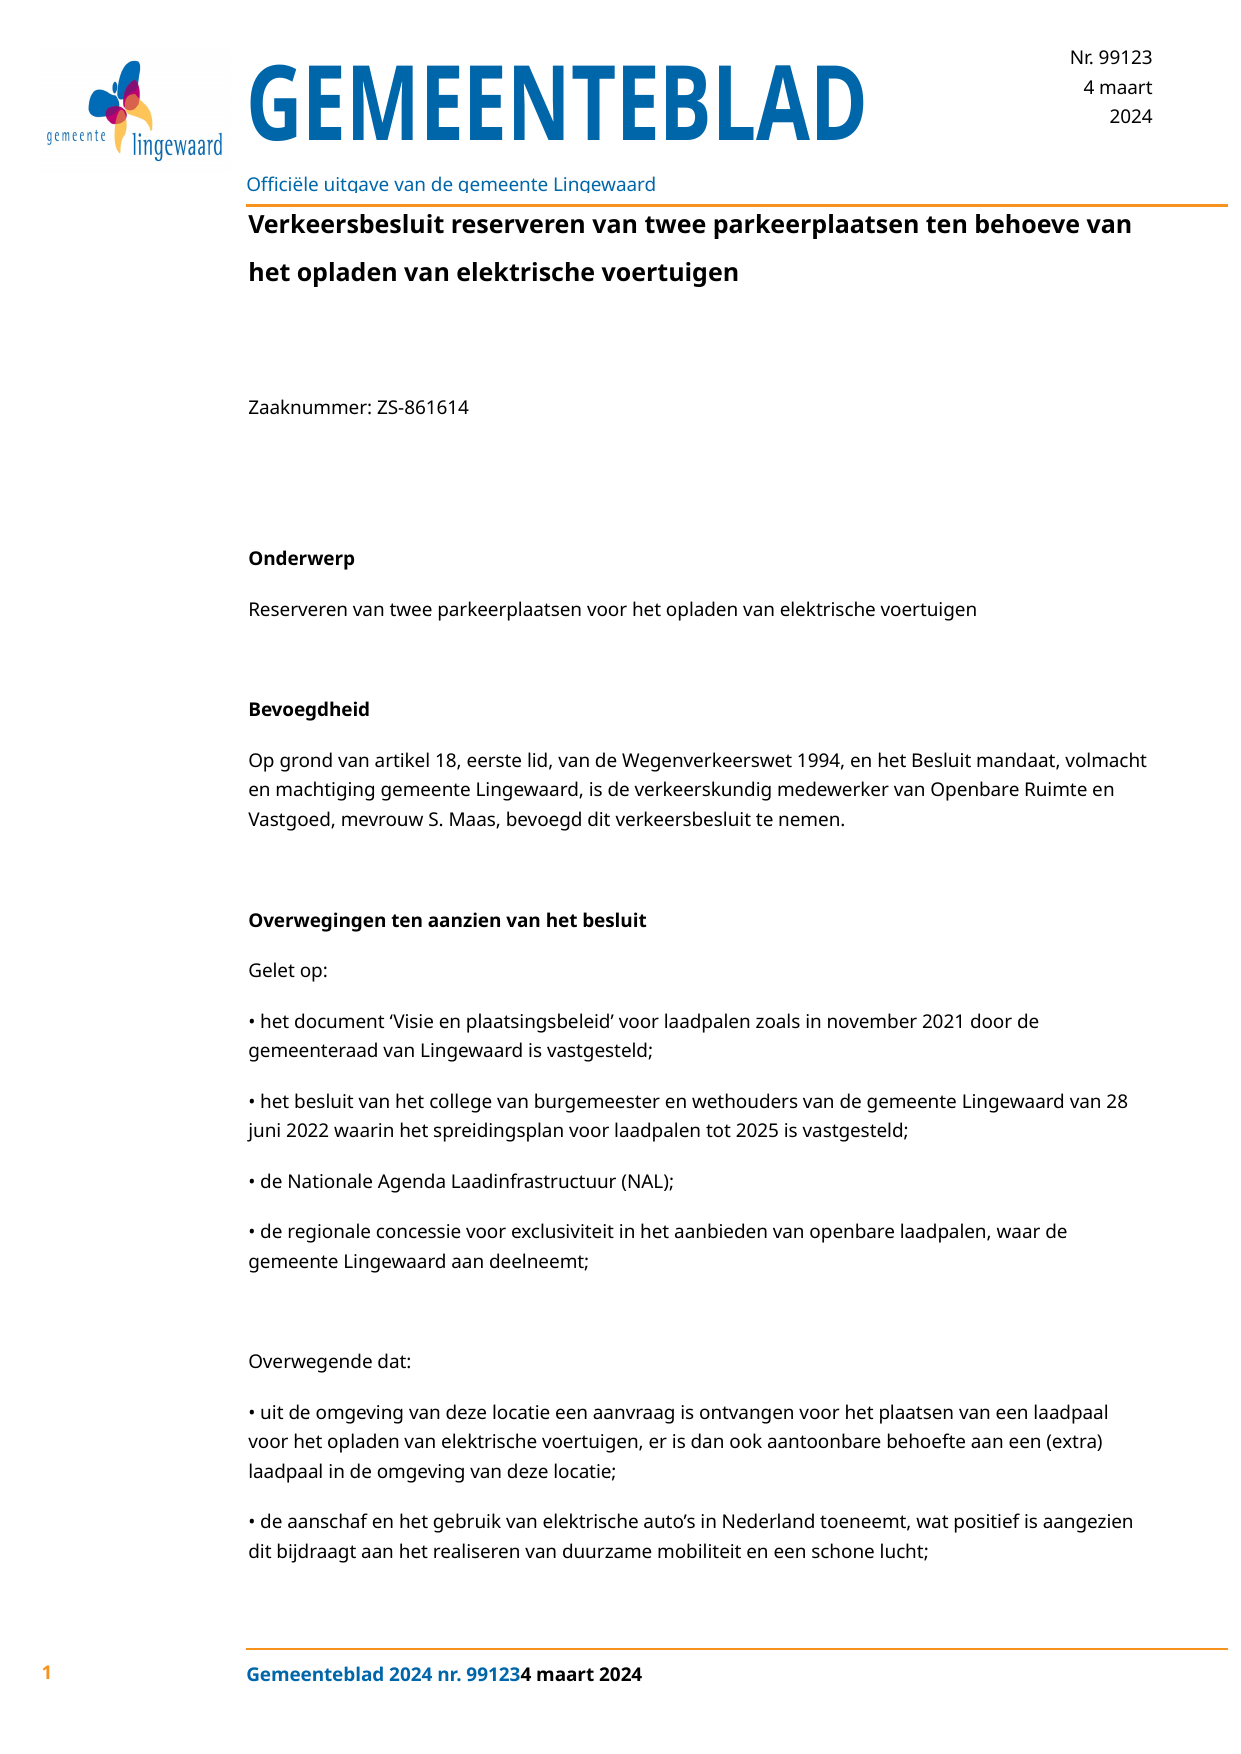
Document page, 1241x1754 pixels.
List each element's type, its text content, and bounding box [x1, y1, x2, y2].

text • de regionale concessie voor exclusiviteit in het aanbieden van openbare laadpalen, waar de gemeente Lingewaard aan deelneemt; [248, 1218, 1152, 1273]
text • uit de omgeving van deze locatie een aanvraag is ontvangen voor het plaatsen van een laadpaal voor het opladen van elektrische voertuigen, er is dan ook aantoonbare behoefte aan een (extra) laadpaal in de omgeving van deze locatie; [248, 1399, 1152, 1484]
text • het besluit van het college van burgemeester en wethouders van de gemeente Lingewaard van 28 juni 2022 waarin het spreidingsplan voor laadpalen tot 2025 is vastgesteld; [248, 1088, 1152, 1143]
text • het document ‘Visie en plaatsingsbeleid’ voor laadpalen zoals in november 2021 door de gemeenteraad van Lingewaard is vastgesteld; [248, 1008, 1152, 1063]
text Verkeersbesluit reserveren van twee parkeerplaatsen ten behoeve van het opladen van elektrische voertuigen [248, 207, 1152, 288]
text Overwegende dat: [248, 1349, 1152, 1374]
text • de Nationale Agenda Laadinfrastructuur (NAL); [248, 1168, 1152, 1193]
text Overwegingen ten aanzien van het besluit [248, 907, 1152, 933]
text Zaaknummer: ZS-861614 [248, 394, 1152, 420]
text • de aanschaf en het gebruik van elektrische auto’s in Nederland toeneemt, wat positief is aangezien dit bijdraagt aan het realiseren van duurzame mobiliteit en een schone lucht; [248, 1509, 1152, 1564]
text Bevoegdheid [248, 697, 1152, 722]
text Gelet op: [248, 957, 1152, 983]
picture [41, 47, 231, 172]
text Onderwerp [248, 545, 1152, 571]
text Op grond van artikel 18, eerste lid, van de Wegenverkeerswet 1994, en het Besluit mandaat, volmacht en machtiging gemeente Lingewaard, is de verkeerskundig medewerker van Openbare Ruimte en Vastgoed, mevrouw S. Maas, bevoegd dit verkeersbesluit te nemen. [248, 747, 1152, 832]
text Reserveren van twee parkeerplaatsen voor het opladen van elektrische voertuigen [248, 596, 1152, 621]
